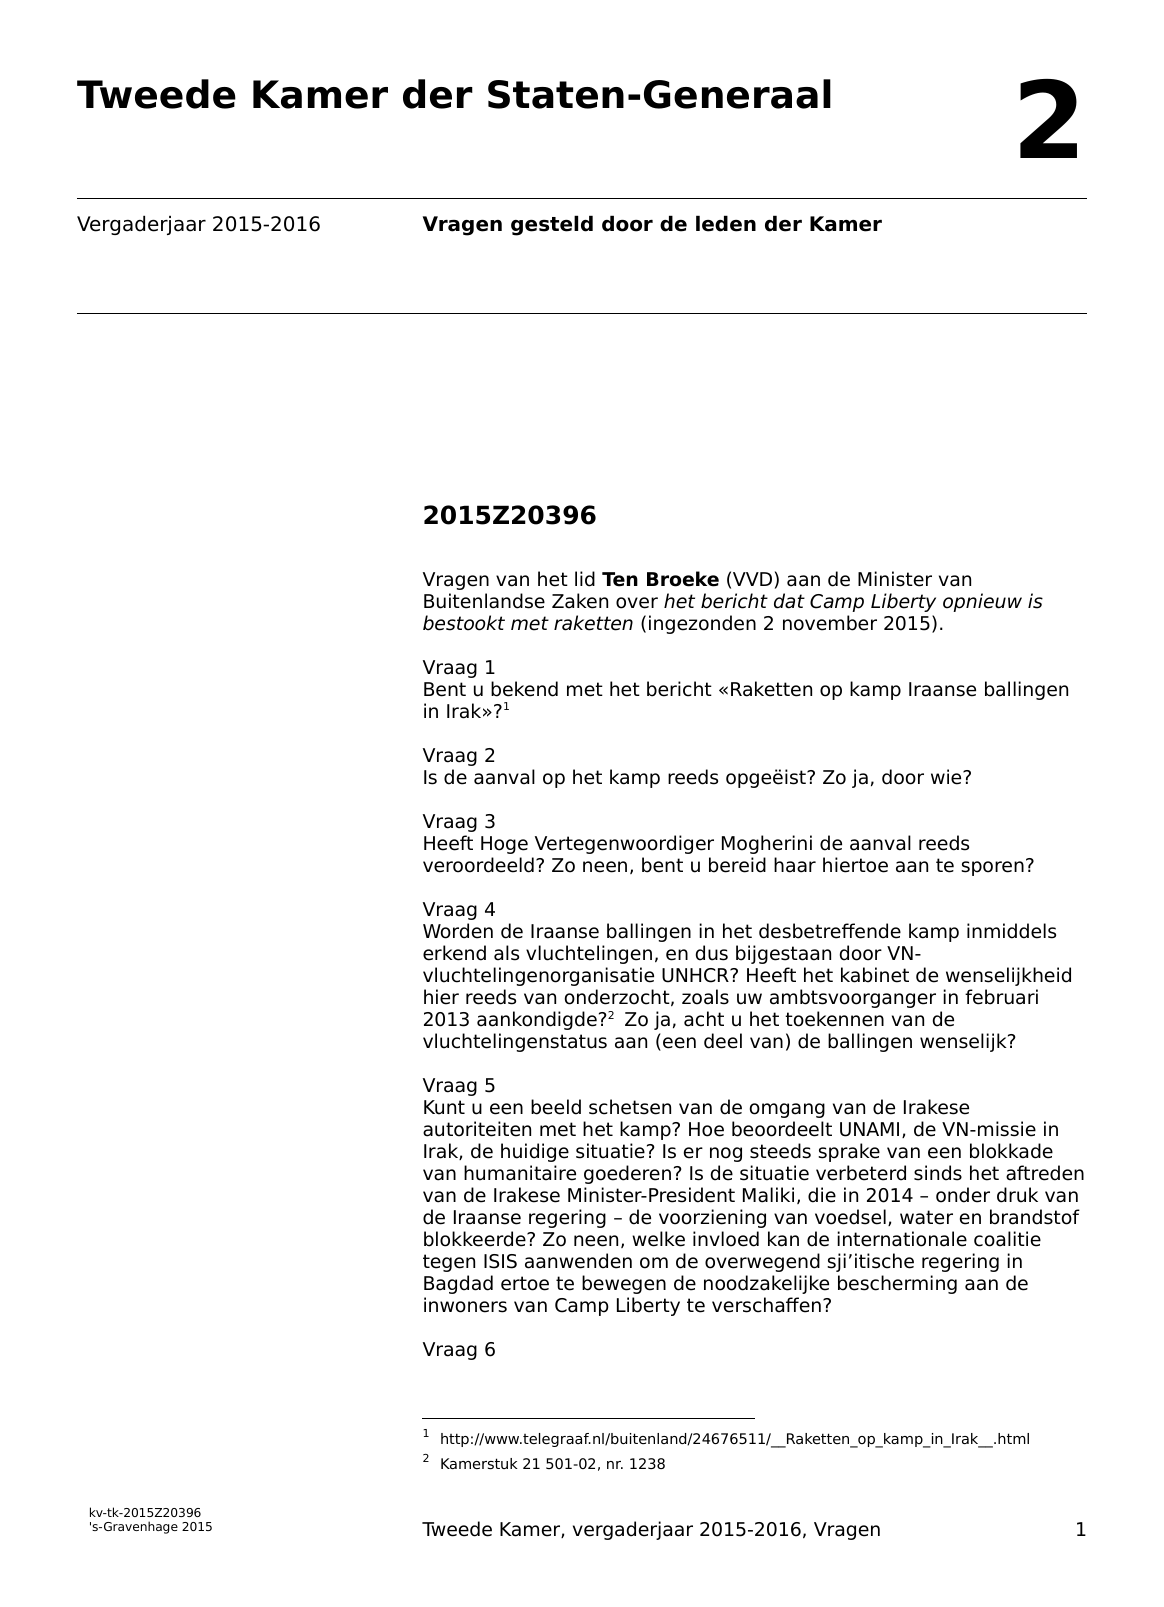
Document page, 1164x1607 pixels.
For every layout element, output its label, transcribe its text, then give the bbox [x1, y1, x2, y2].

text Vraag 3 [422, 811, 1087, 833]
text Bent u bekend met het bericht «Raketten op kamp Iraanse ballingen in Irak»? [422, 679, 1087, 723]
table_header 2 [886, 59, 1087, 198]
text 2015Z20396 [422, 501, 1087, 531]
text http://www.telegraaf.nl/buitenland/24676511/__Raketten_op_kamp_in_Irak__.html [422, 1427, 1087, 1449]
table_cell Vragen gesteld door de leden der Kamer [422, 199, 1087, 313]
table_header Tweede Kamer der Staten-Generaal [77, 59, 886, 198]
text Vraag 2 [422, 745, 1087, 767]
text Kunt u een beeld schetsen van de omgang van de Irakese autoriteiten met het kamp? Hoe beoordeelt UNAMI, de VN-missie in Irak, de huidige situatie? Is er nog steeds sprake van een blokkade van humanitaire goederen? Is de situatie verbeterd sinds het aftreden van de Irakese Minister-President Maliki, die in 2014 – onder druk van de Iraanse regering – de voorziening van voedsel, water en brandstof blokkeerde? Zo neen, welke invloed kan de internationale coalitie tegen ISIS aanwenden om de overwegend sji’itische regering in Bagdad ertoe te bewegen de noodzakelijke bescherming aan de inwoners van Camp Liberty te verschaffen? [422, 1097, 1087, 1317]
text Vragen van het lid Ten Broeke (VVD) aan de Minister van Buitenlandse Zaken over het bericht dat Camp Liberty opnieuw is bestookt met raketten (ingezonden 2 november 2015). [422, 569, 1087, 635]
text Vraag 6 [422, 1339, 1087, 1361]
text Worden de Iraanse ballingen in het desbetreffende kamp inmiddels erkend als vluchtelingen, en dus bijgestaan door VN-vluchtelingenorganisatie UNHCR? Heeft het kabinet de wenselijkheid hier reeds van onderzocht, zoals uw ambtsvoorganger in februari 2013 aankondigde? Zo ja, acht u het toekennen van de vluchtelingenstatus aan (een deel van) de ballingen wenselijk? [422, 921, 1087, 1053]
text Is de aanval op het kamp reeds opgeëist? Zo ja, door wie? [422, 767, 1087, 789]
text Kamerstuk 21 501-02, nr. 1238 [422, 1452, 1087, 1474]
table_cell Vergaderjaar 2015-2016 [77, 199, 422, 313]
text Vraag 1 [422, 657, 1087, 679]
text kv-tk-2015Z20396 [88, 1506, 323, 1520]
text Vraag 4 [422, 899, 1087, 921]
text 's-Gravenhage 2015 [88, 1520, 323, 1534]
text Vraag 5 [422, 1075, 1087, 1097]
text Heeft Hoge Vertegenwoordiger Mogherini de aanval reeds veroordeeld? Zo neen, bent u bereid haar hiertoe aan te sporen? [422, 833, 1087, 877]
